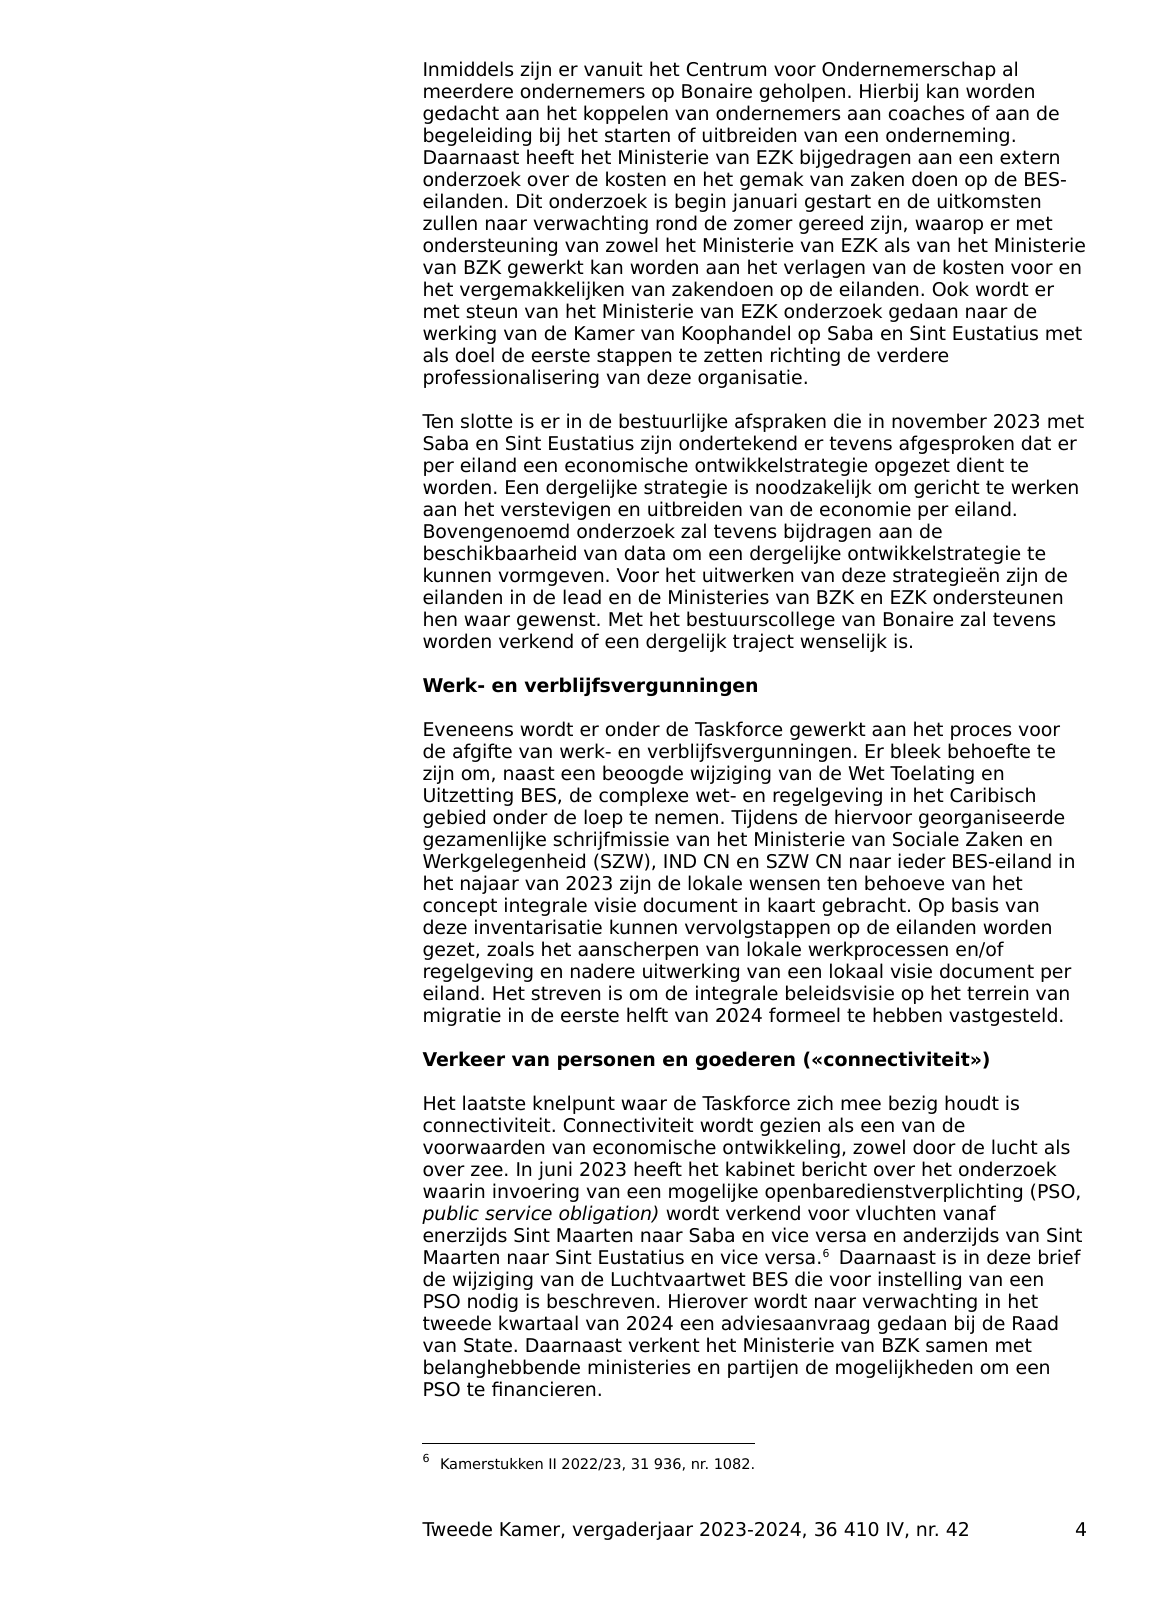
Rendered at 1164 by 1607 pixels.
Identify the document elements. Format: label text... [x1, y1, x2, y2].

text Kamerstukken II 2022/23, 31 936, nr. 1082. [422, 1452, 1087, 1474]
text Eveneens wordt er onder de Taskforce gewerkt aan het proces voor de afgifte van werk- en verblijfsvergunningen. Er bleek behoefte te zijn om, naast een beoogde wijziging van de Wet Toelating en Uitzetting BES, de complexe wet- en regelgeving in het Caribisch gebied onder de loep te nemen. Tijdens de hiervoor georganiseerde gezamenlijke schrijfmissie van het Ministerie van Sociale Zaken en Werkgelegenheid (SZW), IND CN en SZW CN naar ieder BES-eiland in het najaar van 2023 zijn de lokale wensen ten behoeve van het concept integrale visie document in kaart gebracht. Op basis van deze inventarisatie kunnen vervolgstappen op de eilanden worden gezet, zoals het aanscherpen van lokale werkprocessen en/of regelgeving en nadere uitwerking van een lokaal visie document per eiland. Het streven is om de integrale beleidsvisie op het terrein van migratie in de eerste helft van 2024 formeel te hebben vastgesteld. [422, 719, 1087, 1027]
text Inmiddels zijn er vanuit het Centrum voor Ondernemerschap al meerdere ondernemers op Bonaire geholpen. Hierbij kan worden gedacht aan het koppelen van ondernemers aan coaches of aan de begeleiding bij het starten of uitbreiden van een onderneming. Daarnaast heeft het Ministerie van EZK bijgedragen aan een extern onderzoek over de kosten en het gemak van zaken doen op de BES-eilanden. Dit onderzoek is begin januari gestart en de uitkomsten zullen naar verwachting rond de zomer gereed zijn, waarop er met ondersteuning van zowel het Ministerie van EZK als van het Ministerie van BZK gewerkt kan worden aan het verlagen van de kosten voor en het vergemakkelijken van zakendoen op de eilanden. Ook wordt er met steun van het Ministerie van EZK onderzoek gedaan naar de werking van de Kamer van Koophandel op Saba en Sint Eustatius met als doel de eerste stappen te zetten richting de verdere professionalisering van deze organisatie. [422, 59, 1087, 389]
text Ten slotte is er in de bestuurlijke afspraken die in november 2023 met Saba en Sint Eustatius zijn ondertekend er tevens afgesproken dat er per eiland een economische ontwikkelstrategie opgezet dient te worden. Een dergelijke strategie is noodzakelijk om gericht te werken aan het verstevigen en uitbreiden van de economie per eiland. Bovengenoemd onderzoek zal tevens bijdragen aan de beschikbaarheid van data om een dergelijke ontwikkelstrategie te kunnen vormgeven. Voor het uitwerken van deze strategieën zijn de eilanden in de lead en de Ministeries van BZK en EZK ondersteunen hen waar gewenst. Met het bestuurscollege van Bonaire zal tevens worden verkend of een dergelijk traject wenselijk is. [422, 411, 1087, 653]
text Het laatste knelpunt waar de Taskforce zich mee bezig houdt is connectiviteit. Connectiviteit wordt gezien als een van de voorwaarden van economische ontwikkeling, zowel door de lucht als over zee. In juni 2023 heeft het kabinet bericht over het onderzoek waarin invoering van een mogelijke openbaredienstverplichting (PSO, public service obligation) wordt verkend voor vluchten vanaf enerzijds Sint Maarten naar Saba en vice versa en anderzijds van Sint Maarten naar Sint Eustatius en vice versa. Daarnaast is in deze brief de wijziging van de Luchtvaartwet BES die voor instelling van een PSO nodig is beschreven. Hierover wordt naar verwachting in het tweede kwartaal van 2024 een adviesaanvraag gedaan bij de Raad van State. Daarnaast verkent het Ministerie van BZK samen met belanghebbende ministeries en partijen de mogelijkheden om een PSO te financieren. [422, 1093, 1087, 1401]
subtitle Verkeer van personen en goederen («connectiviteit») [422, 1049, 1087, 1071]
subtitle Werk- en verblijfsvergunningen [422, 675, 1087, 697]
